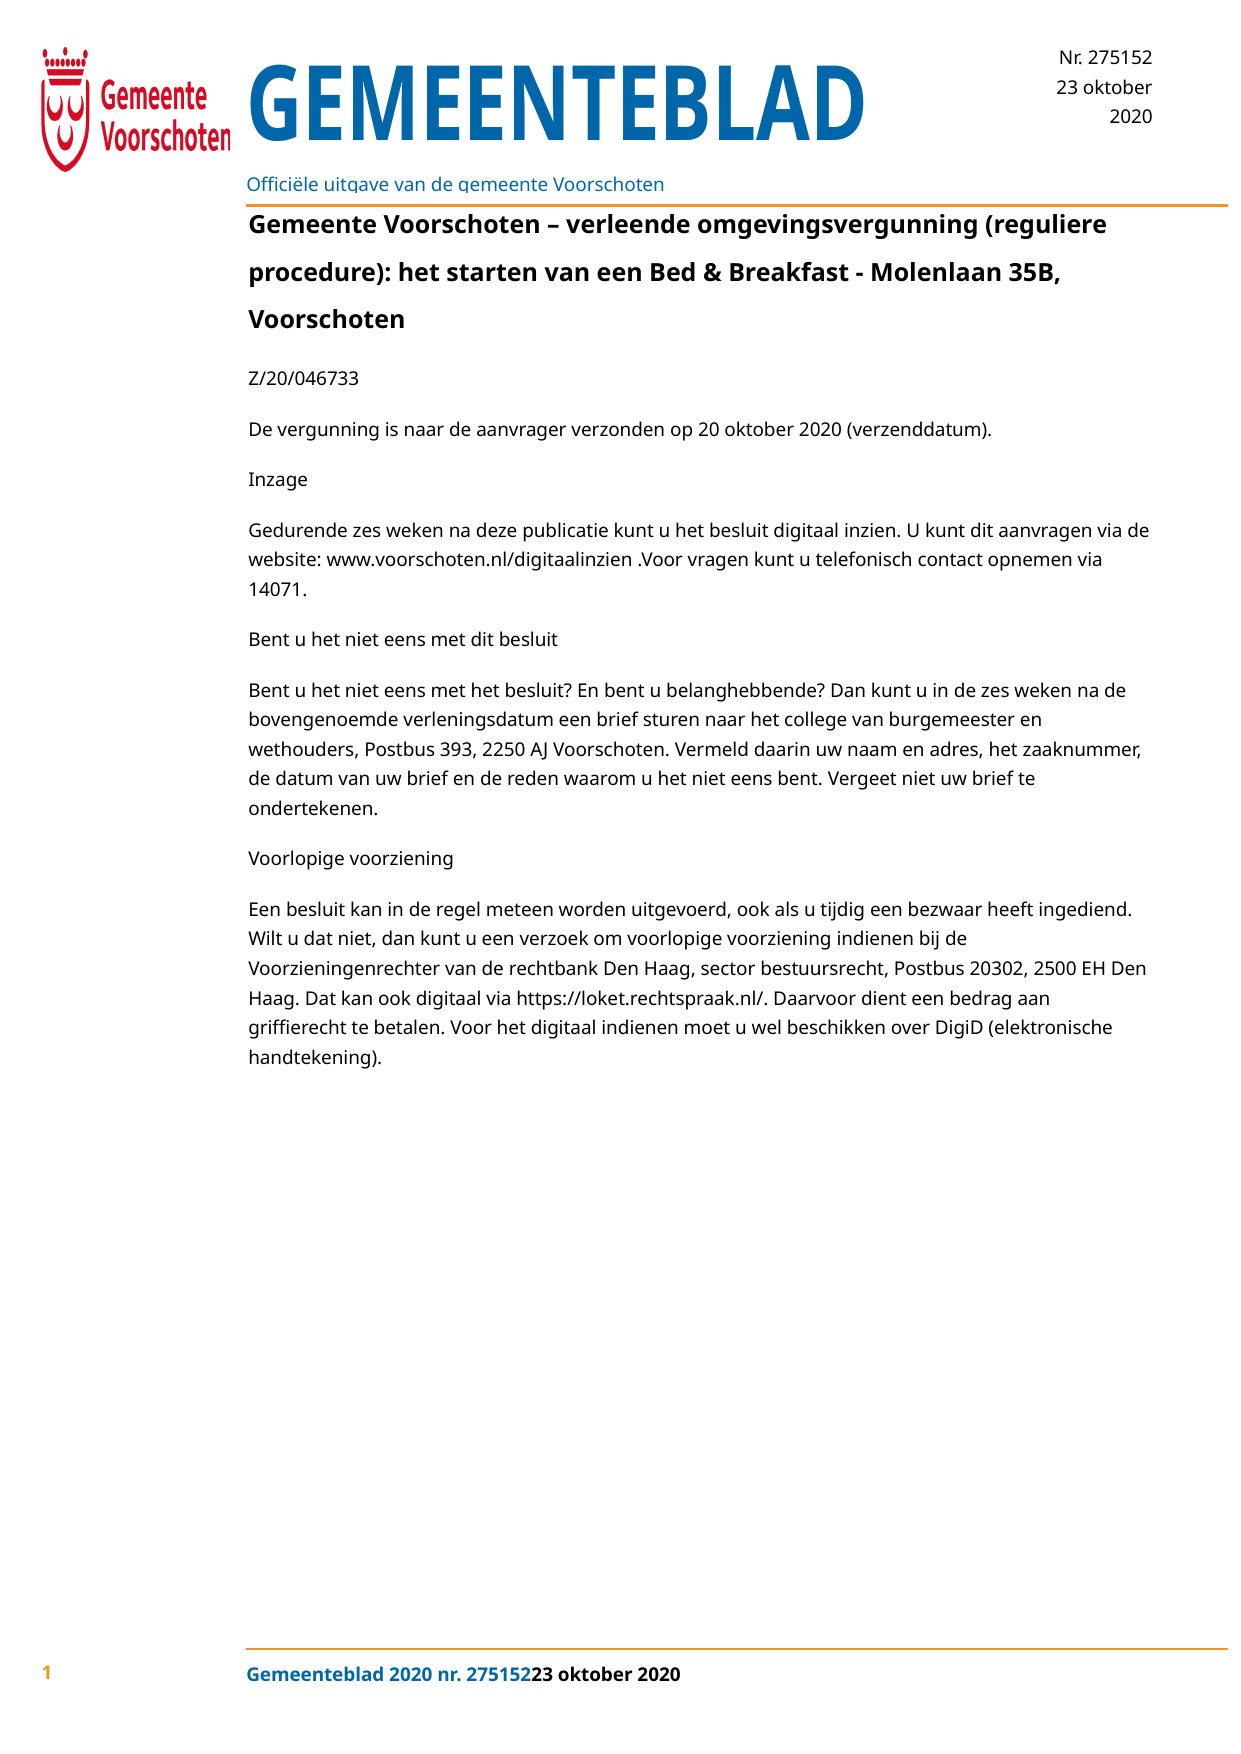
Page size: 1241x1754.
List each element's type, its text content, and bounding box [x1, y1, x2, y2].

text Gemeente Voorschoten – verleende omgevingsvergunning (reguliere procedure): het starten van een Bed & Breakfast - Molenlaan 35B, Voorschoten [248, 207, 1152, 336]
text Z/20/046733 [248, 366, 1152, 391]
text Bent u het niet eens met dit besluit [248, 626, 1152, 652]
text De vergunning is naar de aanvrager verzonden op 20 oktober 2020 (verzenddatum). [248, 416, 1152, 442]
text Voorlopige voorziening [248, 846, 1152, 871]
text Een besluit kan in de regel meteen worden uitgevoerd, ook als u tijdig een bezwaar heeft ingediend. Wilt u dat niet, dan kunt u een verzoek om voorlopige voorziening indienen bij de Voorzieningenrechter van de rechtbank Den Haag, sector bestuursrecht, Postbus 20302, 2500 EH Den Haag. Dat kan ook digitaal via https://loket.rechtspraak.nl/. Daarvoor dient een bedrag aan griffierecht te betalen. Voor het digitaal indienen moet u wel beschikken over DigiD (elektronische handtekening). [248, 896, 1152, 1069]
text Bent u het niet eens met het besluit? En bent u belanghebbende? Dan kunt u in de zes weken na de bovengenoemde verleningsdatum een brief sturen naar het college van burgemeester en wethouders, Postbus 393, 2250 AJ Voorschoten. Vermeld daarin uw naam en adres, het zaaknummer, de datum van uw brief en de reden waarom u het niet eens bent. Vergeet niet uw brief te ondertekenen. [248, 677, 1152, 821]
text Gedurende zes weken na deze publicatie kunt u het besluit digitaal inzien. U kunt dit aanvragen via de website: www.voorschoten.nl/digitaalinzien .Voor vragen kunt u telefonisch contact opnemen via 14071. [248, 517, 1152, 602]
picture [41, 47, 231, 172]
text Inzage [248, 466, 1152, 492]
